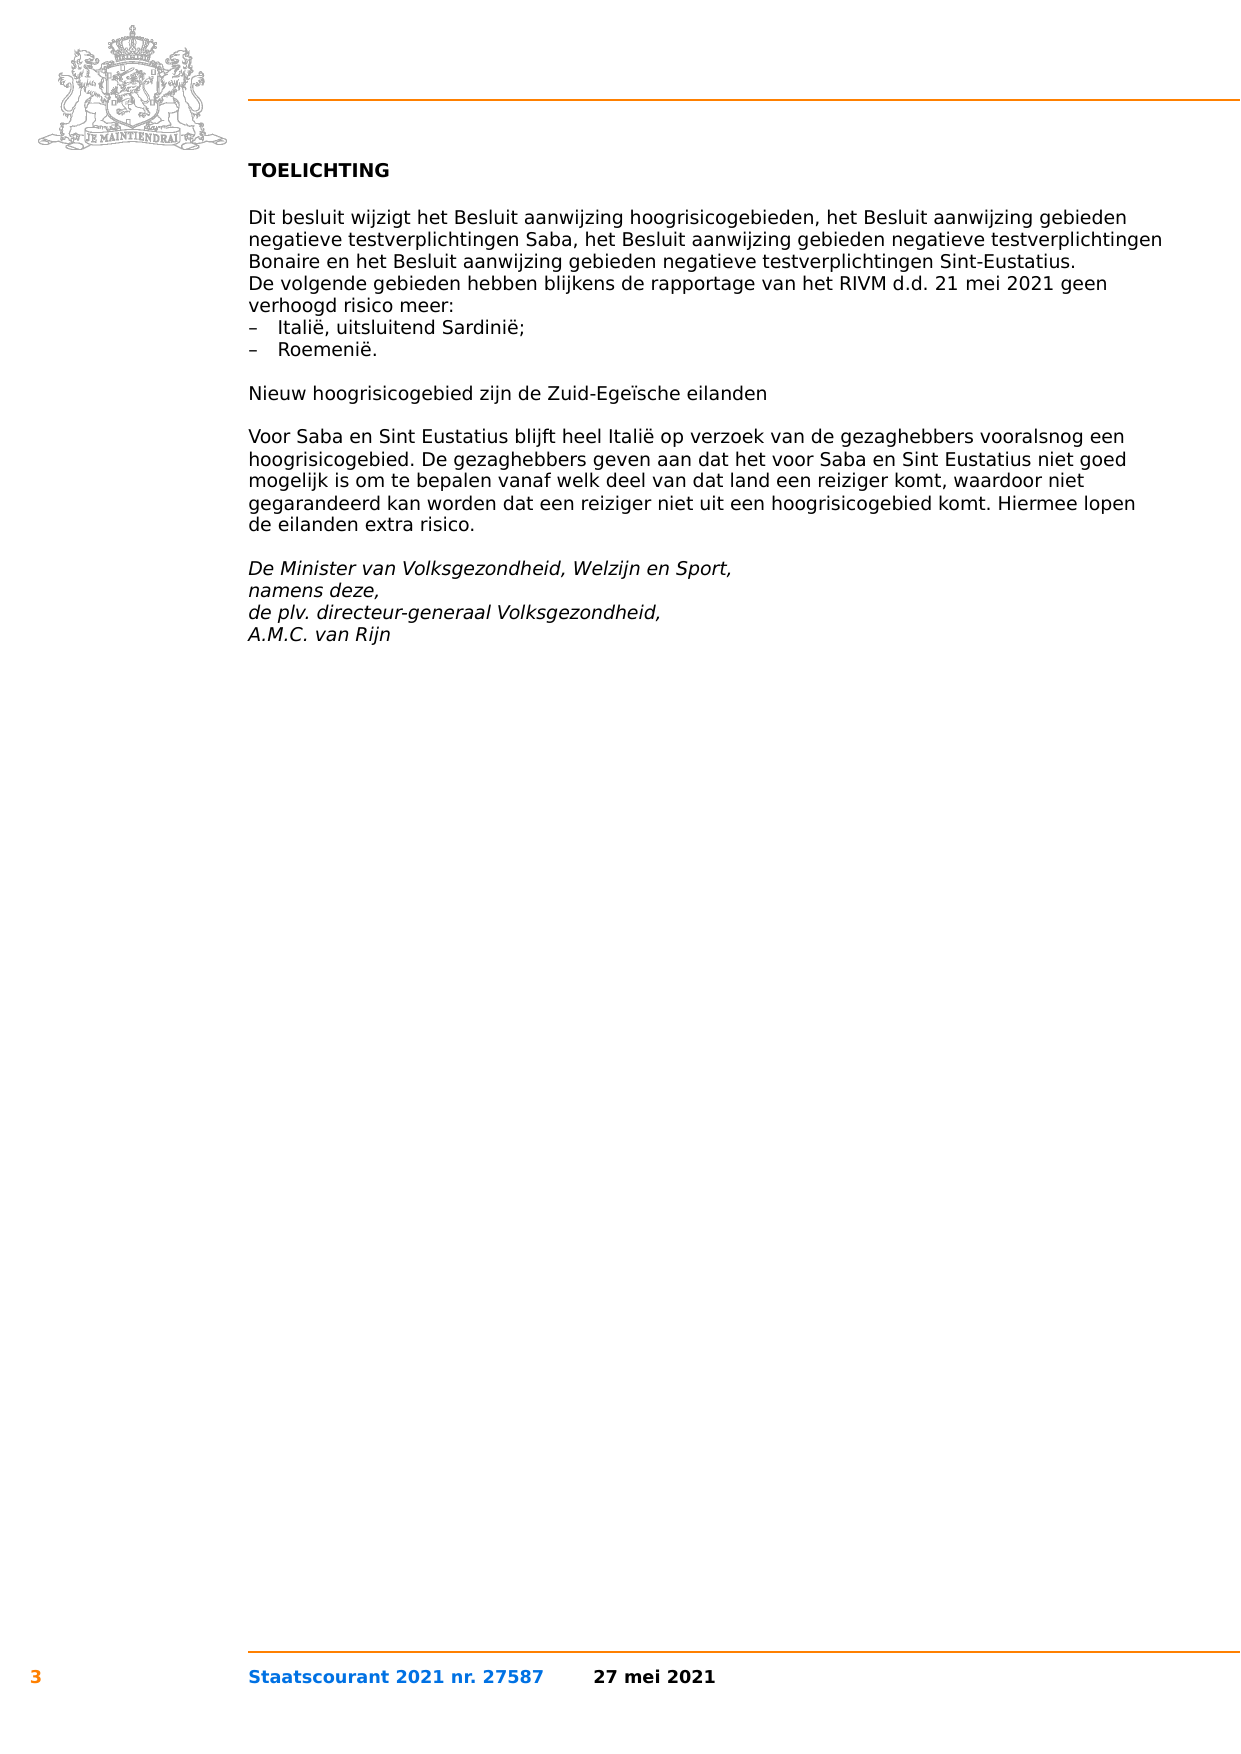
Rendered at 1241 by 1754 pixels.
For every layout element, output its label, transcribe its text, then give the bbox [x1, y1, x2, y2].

text De volgende gebieden hebben blijkens de rapportage van het RIVM d.d. 21 mei 2021 geen verhoogd risico meer: [248, 273, 1163, 317]
text Dit besluit wijzigt het Besluit aanwijzing hoogrisicogebieden, het Besluit aanwijzing gebieden negatieve testverplichtingen Saba, het Besluit aanwijzing gebieden negatieve testverplichtingen Bonaire en het Besluit aanwijzing gebieden negatieve testverplichtingen Sint-Eustatius. [248, 207, 1163, 273]
subtitle TOELICHTING [248, 160, 1163, 182]
text Voor Saba en Sint Eustatius blijft heel Italië op verzoek van de gezaghebbers vooralsnog een hoogrisicogebied. De gezaghebbers geven aan dat het voor Saba en Sint Eustatius niet goed mogelijk is om te bepalen vanaf welk deel van dat land een reiziger komt, waardoor niet gegarandeerd kan worden dat een reiziger niet uit een hoogrisicogebied komt. Hiermee lopen de eilanden extra risico. [248, 426, 1163, 536]
text – Roemenië. [248, 339, 1163, 361]
text Nieuw hoogrisicogebied zijn de Zuid-Egeïsche eilanden [248, 383, 1163, 404]
picture [38, 25, 227, 150]
text De Minister van Volksgezondheid, Welzijn en Sport, namens deze, de plv. directeur-generaal Volksgezondheid, A.M.C. van Rijn [248, 558, 1163, 646]
text – Italië, uitsluitend Sardinië; [248, 317, 1163, 339]
